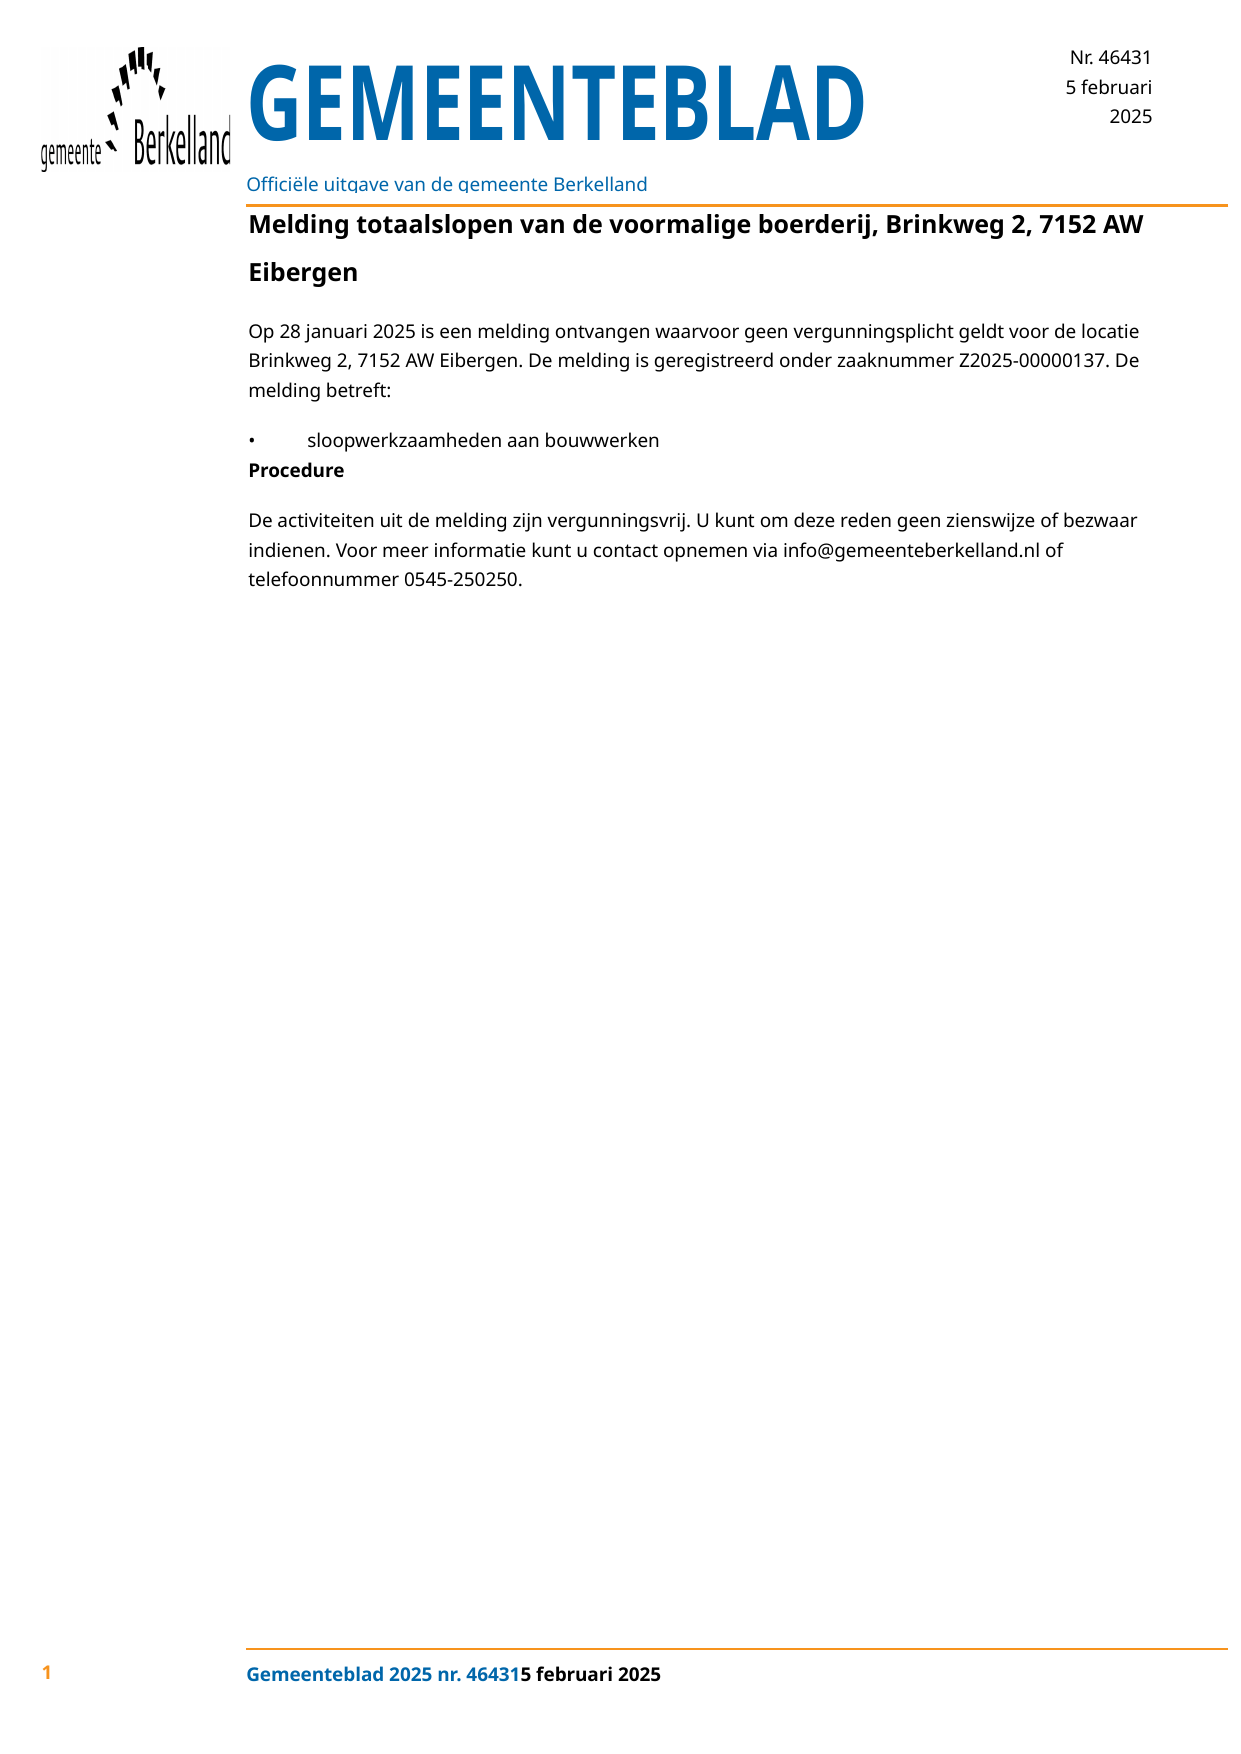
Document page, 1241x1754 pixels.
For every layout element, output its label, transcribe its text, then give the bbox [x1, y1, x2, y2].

picture [41, 47, 231, 172]
text Procedure [248, 457, 1152, 483]
text Op 28 januari 2025 is een melding ontvangen waarvoor geen vergunningsplicht geldt voor de locatie Brinkweg 2, 7152 AW Eibergen. De melding is geregistreerd onder zaaknummer Z2025-00000137. De melding betreft: [248, 318, 1152, 403]
text Melding totaalslopen van de voormalige boerderij, Brinkweg 2, 7152 AW Eibergen [248, 207, 1152, 288]
list sloopwerkzaamheden aan bouwwerken [248, 427, 1152, 453]
text De activiteiten uit de melding zijn vergunningsvrij. U kunt om deze reden geen zienswijze of bezwaar indienen. Voor meer informatie kunt u contact opnemen via info@gemeenteberkelland.nl of telefoonnummer 0545-250250. [248, 507, 1152, 592]
